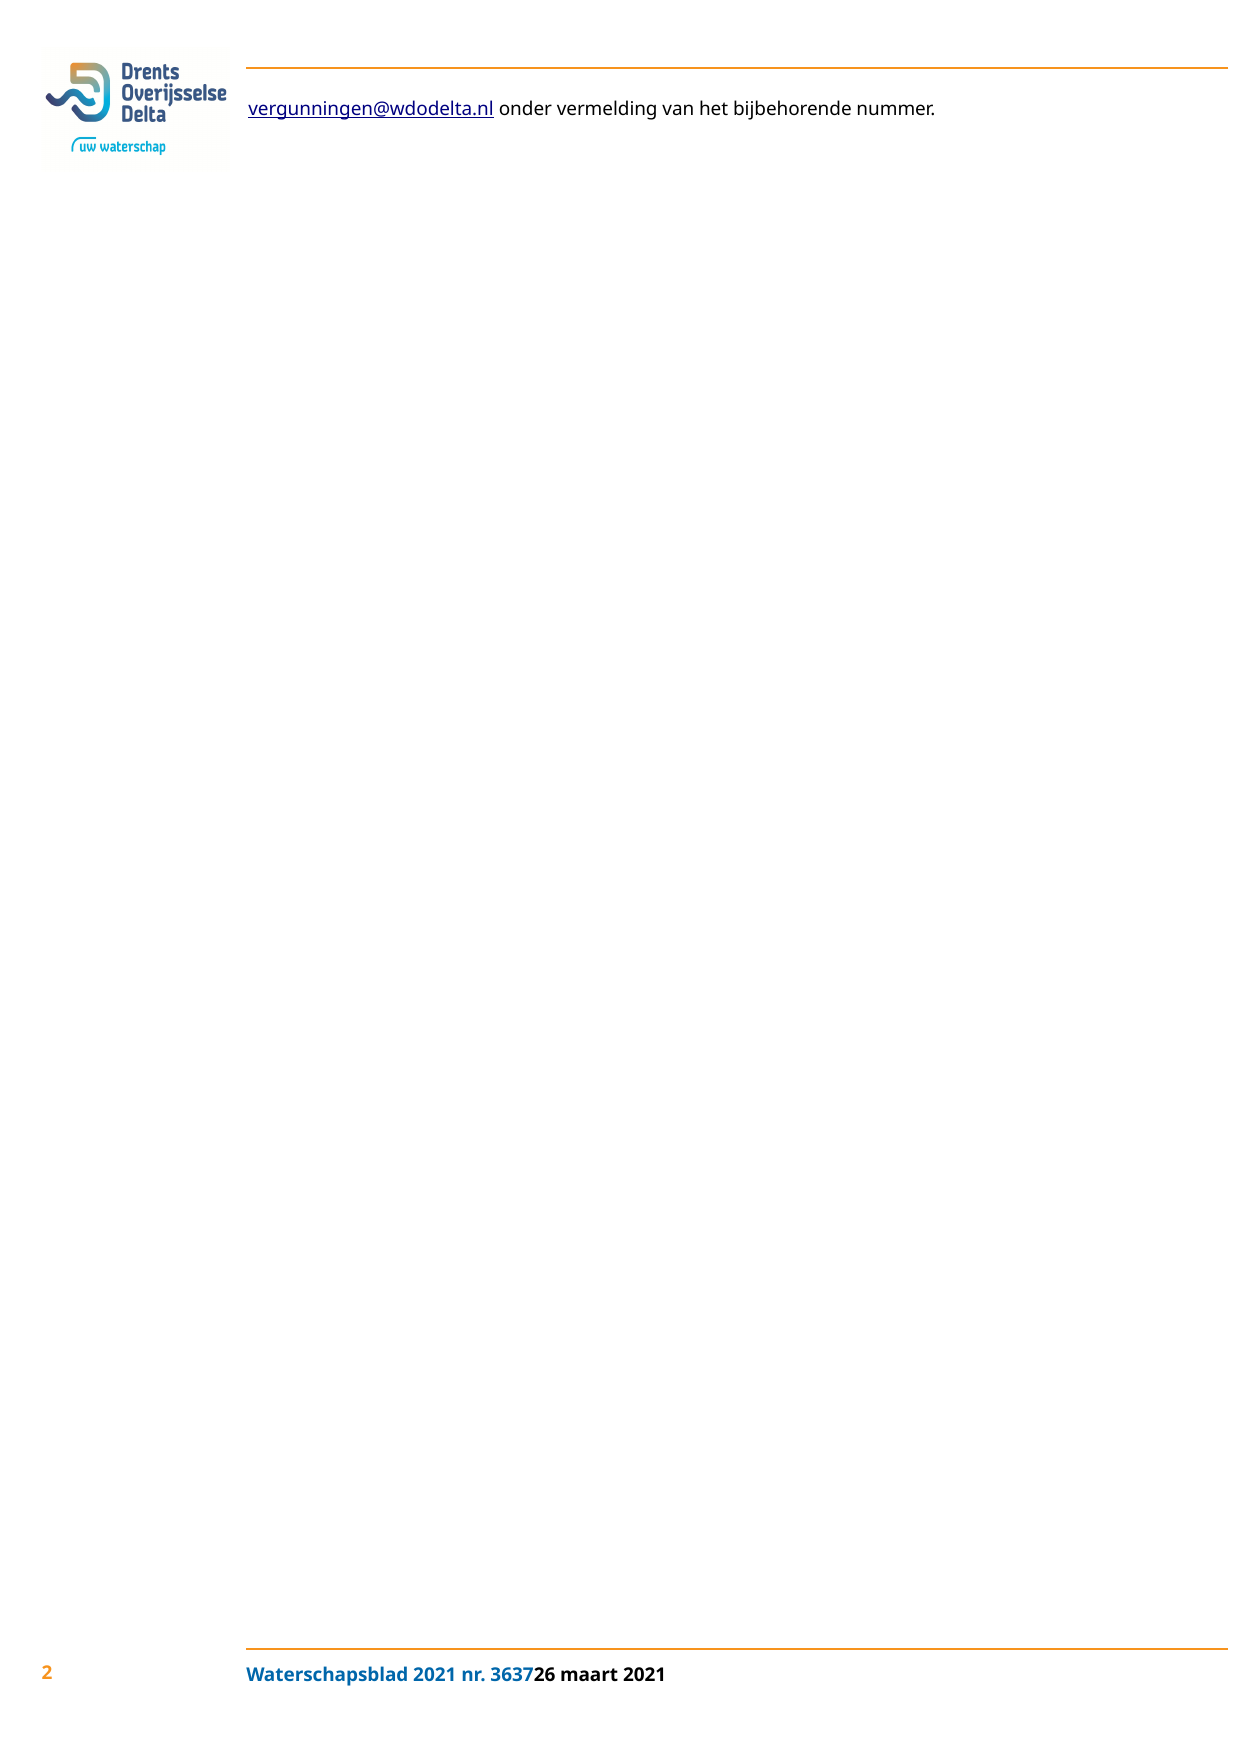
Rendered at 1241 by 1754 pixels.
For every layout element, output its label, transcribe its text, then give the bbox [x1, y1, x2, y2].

picture [41, 47, 231, 172]
text vergunningen@wdodelta.nl onder vermelding van het bijbehorende nummer. [248, 95, 1152, 121]
